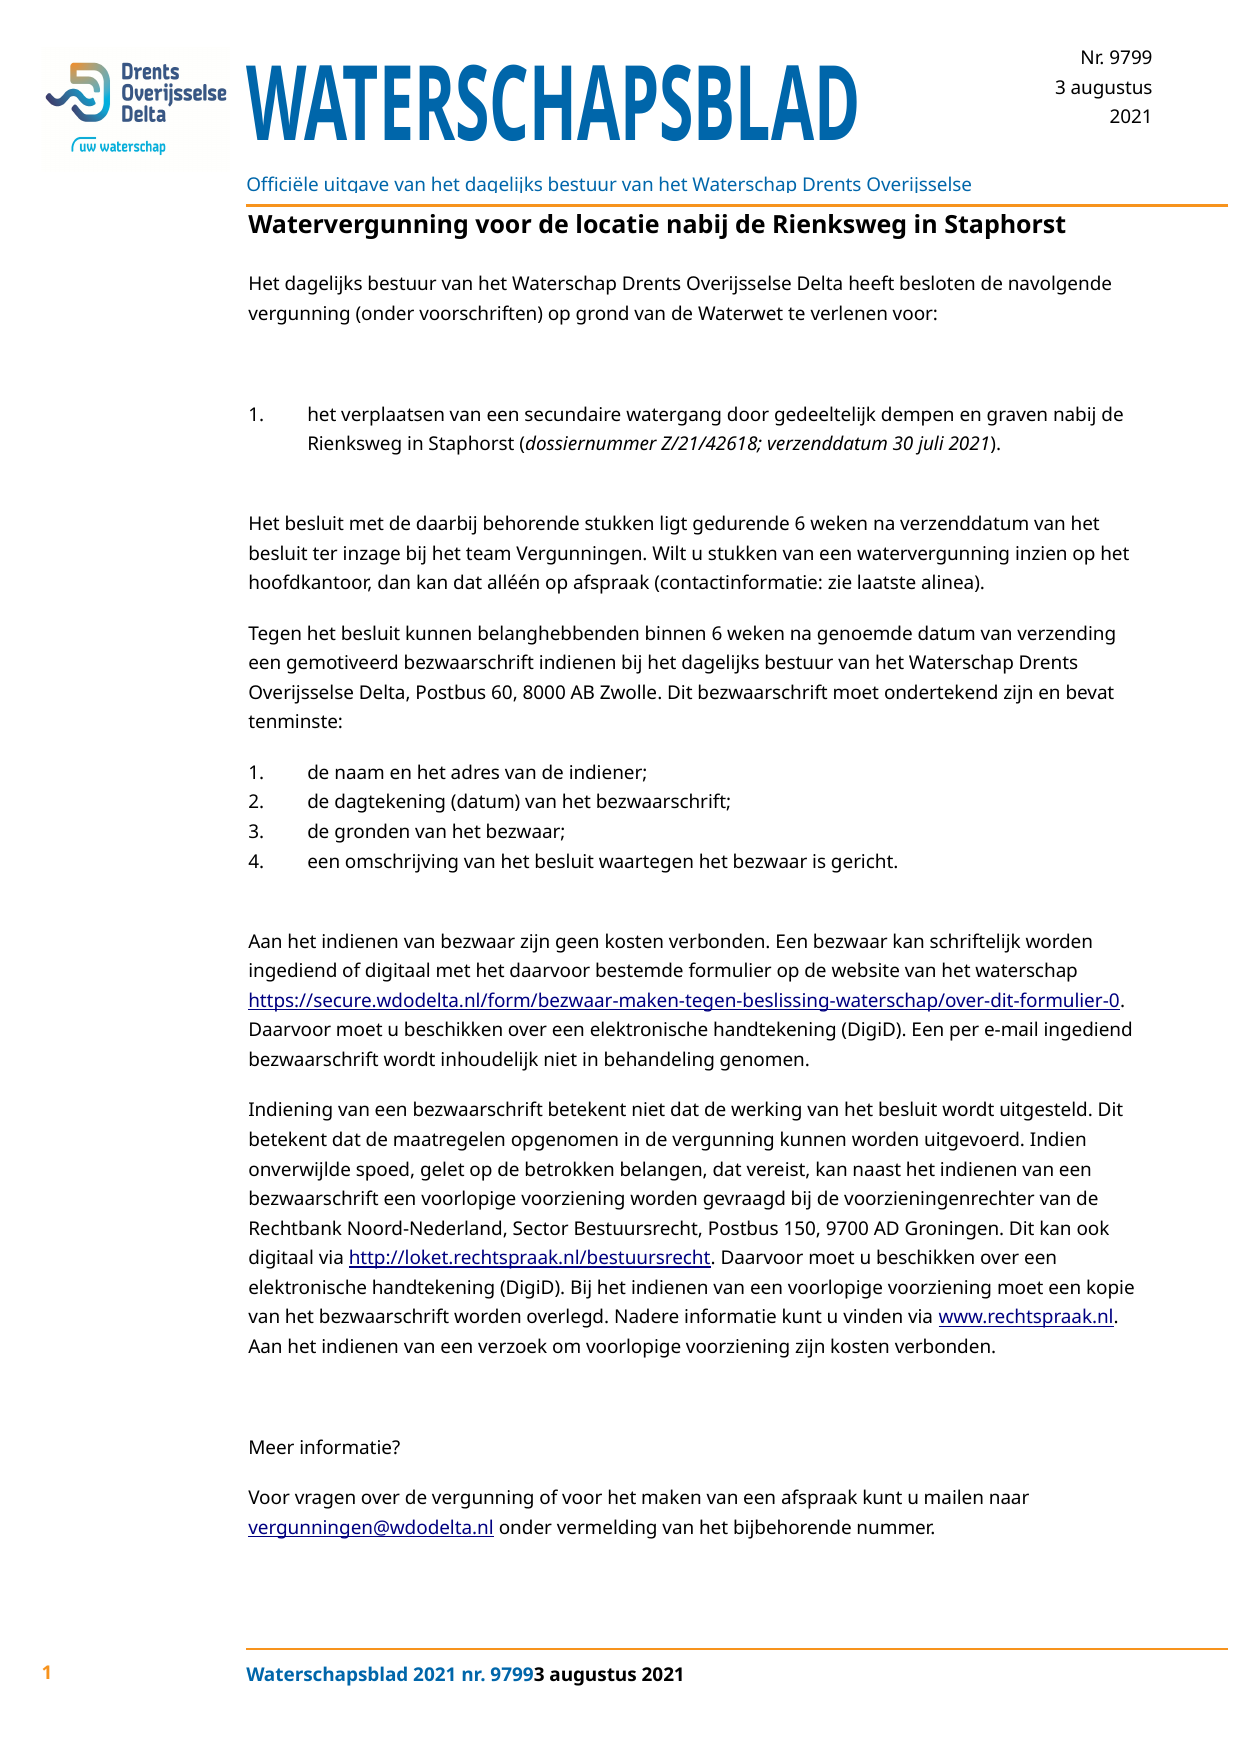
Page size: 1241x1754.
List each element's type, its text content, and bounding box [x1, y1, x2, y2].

text Meer informatie? [248, 1434, 1152, 1460]
text Voor vragen over de vergunning of voor het maken van een afspraak kunt u mailen naar vergunningen@wdodelta.nl onder vermelding van het bijbehorende nummer. [248, 1484, 1152, 1540]
picture [41, 47, 231, 172]
text Tegen het besluit kunnen belanghebbenden binnen 6 weken na genoemde datum van verzending een gemotiveerd bezwaarschrift indienen bij het dagelijks bestuur van het Waterschap Drents Overijsselse Delta, Postbus 60, 8000 AB Zwolle. Dit bezwaarschrift moet ondertekend zijn en bevat tenminste: [248, 620, 1152, 734]
list de naam en het adres van de indiener; [248, 759, 1152, 785]
text Aan het indienen van bezwaar zijn geen kosten verbonden. Een bezwaar kan schriftelijk worden ingediend of digitaal met het daarvoor bestemde formulier op de website van het waterschap https://secure.wdodelta.nl/form/bezwaar-maken-tegen-beslissing-waterschap/over-dit-formulier-0. Daarvoor moet u beschikken over een elektronische handtekening (DigiD). Een per e-mail ingediend bezwaarschrift wordt inhoudelijk niet in behandeling genomen. [248, 928, 1152, 1072]
text Watervergunning voor de locatie nabij de Rienksweg in Staphorst [248, 207, 1152, 241]
text Indiening van een bezwaarschrift betekent niet dat de werking van het besluit wordt uitgesteld. Dit betekent dat de maatregelen opgenomen in de vergunning kunnen worden uitgevoerd. Indien onverwijlde spoed, gelet op de betrokken belangen, dat vereist, kan naast het indienen van een bezwaarschrift een voorlopige voorziening worden gevraagd bij de voorzieningenrechter van de Rechtbank Noord-Nederland, Sector Bestuursrecht, Postbus 150, 9700 AD Groningen. Dit kan ook digitaal via http://loket.rechtspraak.nl/bestuursrecht. Daarvoor moet u beschikken over een elektronische handtekening (DigiD). Bij het indienen van een voorlopige voorziening moet een kopie van het bezwaarschrift worden overlegd. Nadere informatie kunt u vinden via www.rechtspraak.nl. Aan het indienen van een verzoek om voorlopige voorziening zijn kosten verbonden. [248, 1097, 1152, 1359]
text Het besluit met de daarbij behorende stukken ligt gedurende 6 weken na verzenddatum van het besluit ter inzage bij het team Vergunningen. Wilt u stukken van een watervergunning inzien op het hoofdkantoor, dan kan dat alléén op afspraak (contactinformatie: zie laatste alinea). [248, 510, 1152, 595]
list het verplaatsen van een secundaire watergang door gedeeltelijk dempen en graven nabij de Rienksweg in Staphorst (dossiernummer Z/21/42618; verzenddatum 30 juli 2021). [248, 401, 1152, 456]
text Het dagelijks bestuur van het Waterschap Drents Overijsselse Delta heeft besloten de navolgende vergunning (onder voorschriften) op grond van de Waterwet te verlenen voor: [248, 270, 1152, 326]
list de gronden van het bezwaar; [248, 818, 1152, 844]
list de dagtekening (datum) van het bezwaarschrift; [248, 789, 1152, 814]
list een omschrijving van het besluit waartegen het bezwaar is gericht. [248, 848, 1152, 873]
